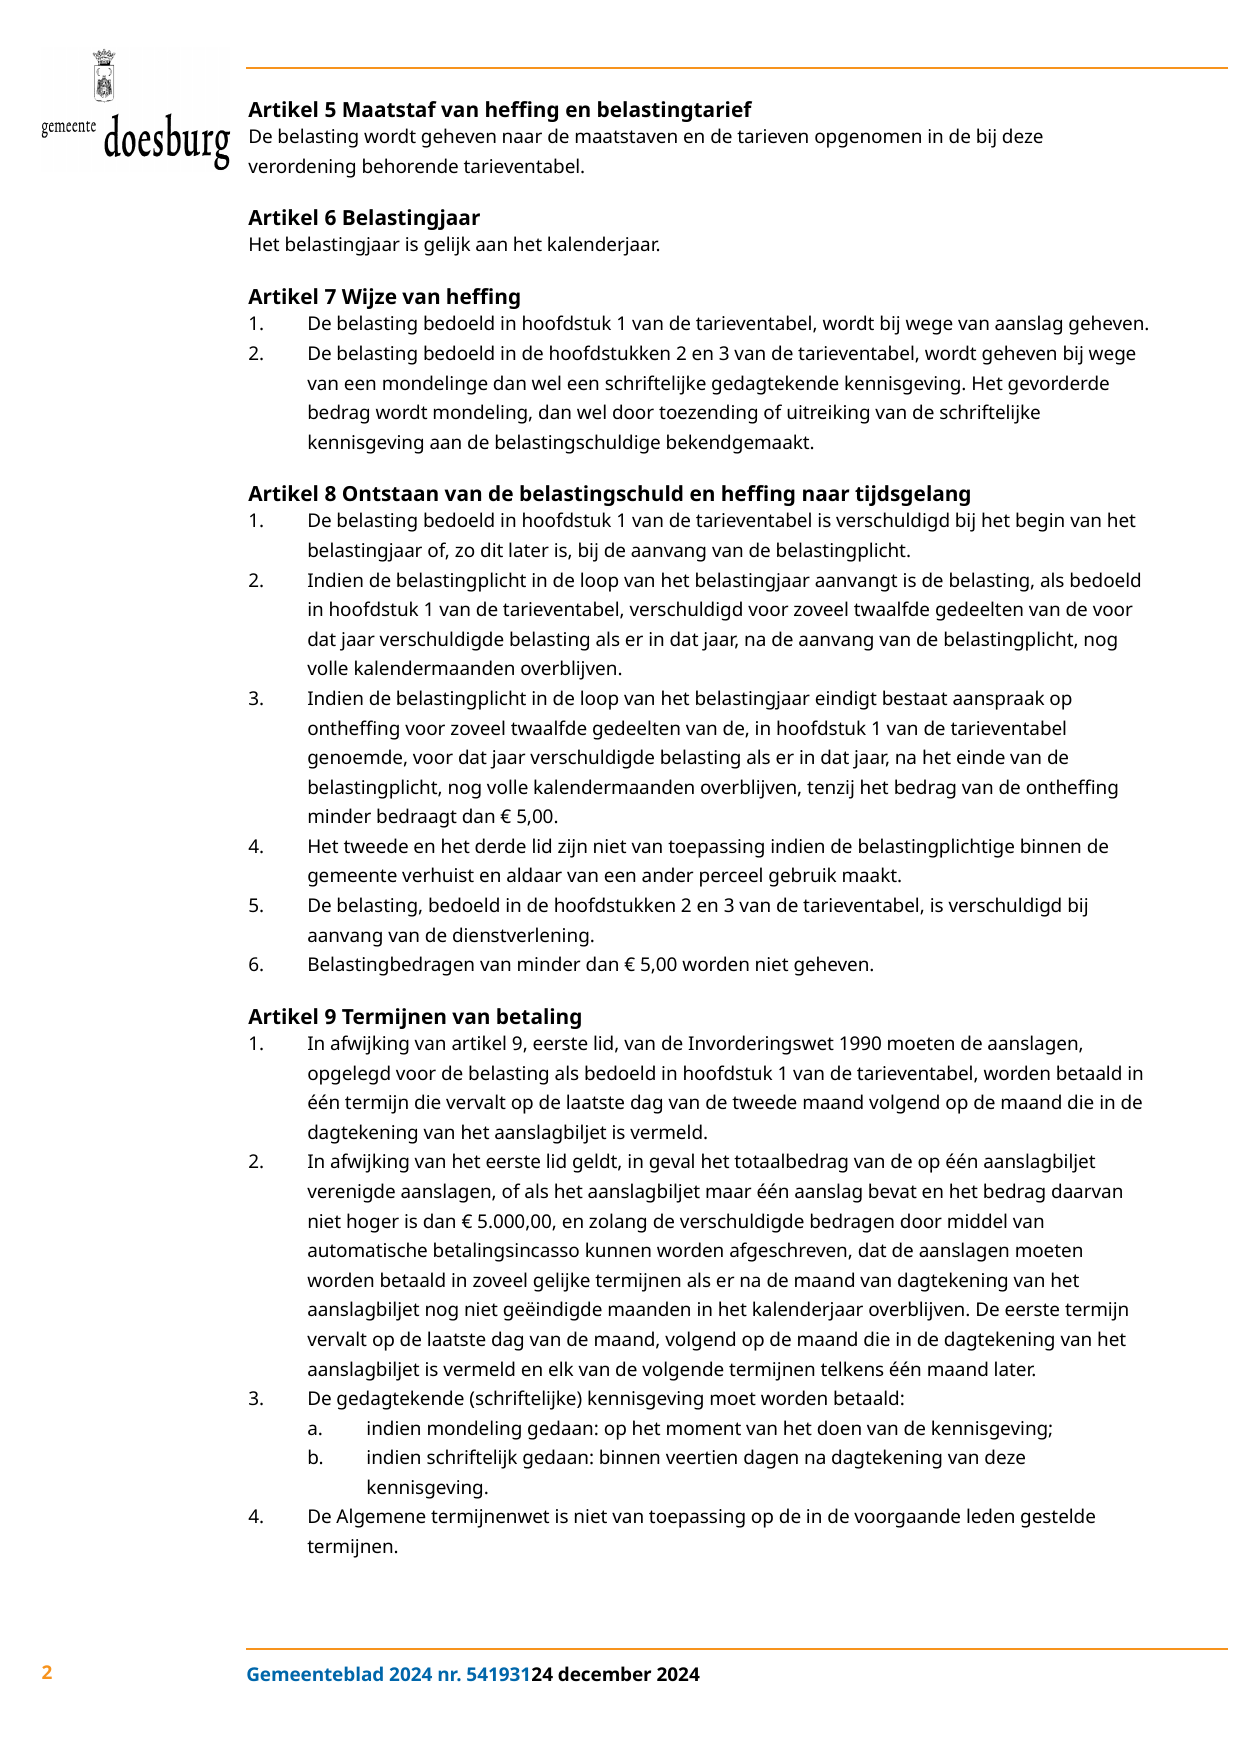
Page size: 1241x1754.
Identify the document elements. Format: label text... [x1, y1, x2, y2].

list De gedagtekende (schriftelijke) kennisgeving moet worden betaald: [248, 1385, 1152, 1411]
picture [41, 47, 231, 172]
list Indien de belastingplicht in de loop van het belastingjaar eindigt bestaat aanspraak op ontheffing voor zoveel twaalfde gedeelten van de, in hoofdstuk 1 van de tarieventabel genoemde, voor dat jaar verschuldigde belasting als er in dat jaar, na het einde van de belastingplicht, nog volle kalendermaanden overblijven, tenzij het bedrag van de ontheffing minder bedraagt dan € 5,00. [248, 685, 1152, 829]
list In afwijking van artikel 9, eerste lid, van de Invorderingswet 1990 moeten de aanslagen, opgelegd voor de belasting als bedoeld in hoofdstuk 1 van de tarieventabel, worden betaald in één termijn die vervalt op de laatste dag van de tweede maand volgend op de maand die in de dagtekening van het aanslagbiljet is vermeld. [248, 1030, 1152, 1145]
list indien mondeling gedaan: op het moment van het doen van de kennisgeving; [307, 1415, 1152, 1441]
text Artikel 6 Belastingjaar [248, 203, 1152, 232]
text Artikel 9 Termijnen van betaling [248, 1002, 1152, 1030]
text Artikel 7 Wijze van heffing [248, 282, 1152, 311]
list De belasting, bedoeld in de hoofdstukken 2 en 3 van de tarieventabel, is verschuldigd bij aanvang van de dienstverlening. [248, 892, 1152, 948]
list De belasting bedoeld in hoofdstuk 1 van de tarieventabel, wordt bij wege van aanslag geheven. [248, 311, 1152, 336]
text Het belastingjaar is gelijk aan het kalenderjaar. [248, 232, 1152, 257]
list De belasting bedoeld in de hoofdstukken 2 en 3 van de tarieventabel, wordt geheven bij wege van een mondelinge dan wel een schriftelijke gedagtekende kennisgeving. Het gevorderde bedrag wordt mondeling, dan wel door toezending of uitreiking van de schriftelijke kennisgeving aan de belastingschuldige bekendgemaakt. [248, 340, 1152, 454]
list In afwijking van het eerste lid geldt, in geval het totaalbedrag van de op één aanslagbiljet verenigde aanslagen, of als het aanslagbiljet maar één aanslag bevat en het bedrag daarvan niet hoger is dan € 5.000,00, en zolang de verschuldigde bedragen door middel van automatische betalingsincasso kunnen worden afgeschreven, dat de aanslagen moeten worden betaald in zoveel gelijke termijnen als er na de maand van dagtekening van het aanslagbiljet nog niet geëindigde maanden in het kalenderjaar overblijven. De eerste termijn vervalt op de laatste dag van de maand, volgend op de maand die in de dagtekening van het aanslagbiljet is vermeld en elk van de volgende termijnen telkens één maand later. [248, 1149, 1152, 1381]
text De belasting wordt geheven naar de maatstaven en de tarieven opgenomen in de bij deze verordening behorende tarieventabel. [248, 123, 1152, 178]
list De Algemene termijnenwet is niet van toepassing op de in de voorgaande leden gestelde termijnen. [248, 1504, 1152, 1559]
list Belastingbedragen van minder dan € 5,00 worden niet geheven. [248, 951, 1152, 977]
text Artikel 8 Ontstaan van de belastingschuld en heffing naar tijdsgelang [248, 479, 1152, 508]
text Artikel 5 Maatstaf van heffing en belastingtarief [248, 95, 1152, 123]
list indien schriftelijk gedaan: binnen veertien dagen na dagtekening van deze kennisgeving. [307, 1444, 1152, 1500]
list De belasting bedoeld in hoofdstuk 1 van de tarieventabel is verschuldigd bij het begin van het belastingjaar of, zo dit later is, bij de aanvang van de belastingplicht. [248, 508, 1152, 563]
list Indien de belastingplicht in de loop van het belastingjaar aanvangt is de belasting, als bedoeld in hoofdstuk 1 van de tarieventabel, verschuldigd voor zoveel twaalfde gedeelten van de voor dat jaar verschuldigde belasting als er in dat jaar, na de aanvang van de belastingplicht, nog volle kalendermaanden overblijven. [248, 567, 1152, 681]
list Het tweede en het derde lid zijn niet van toepassing indien de belastingplichtige binnen de gemeente verhuist en aldaar van een ander perceel gebruik maakt. [248, 833, 1152, 888]
